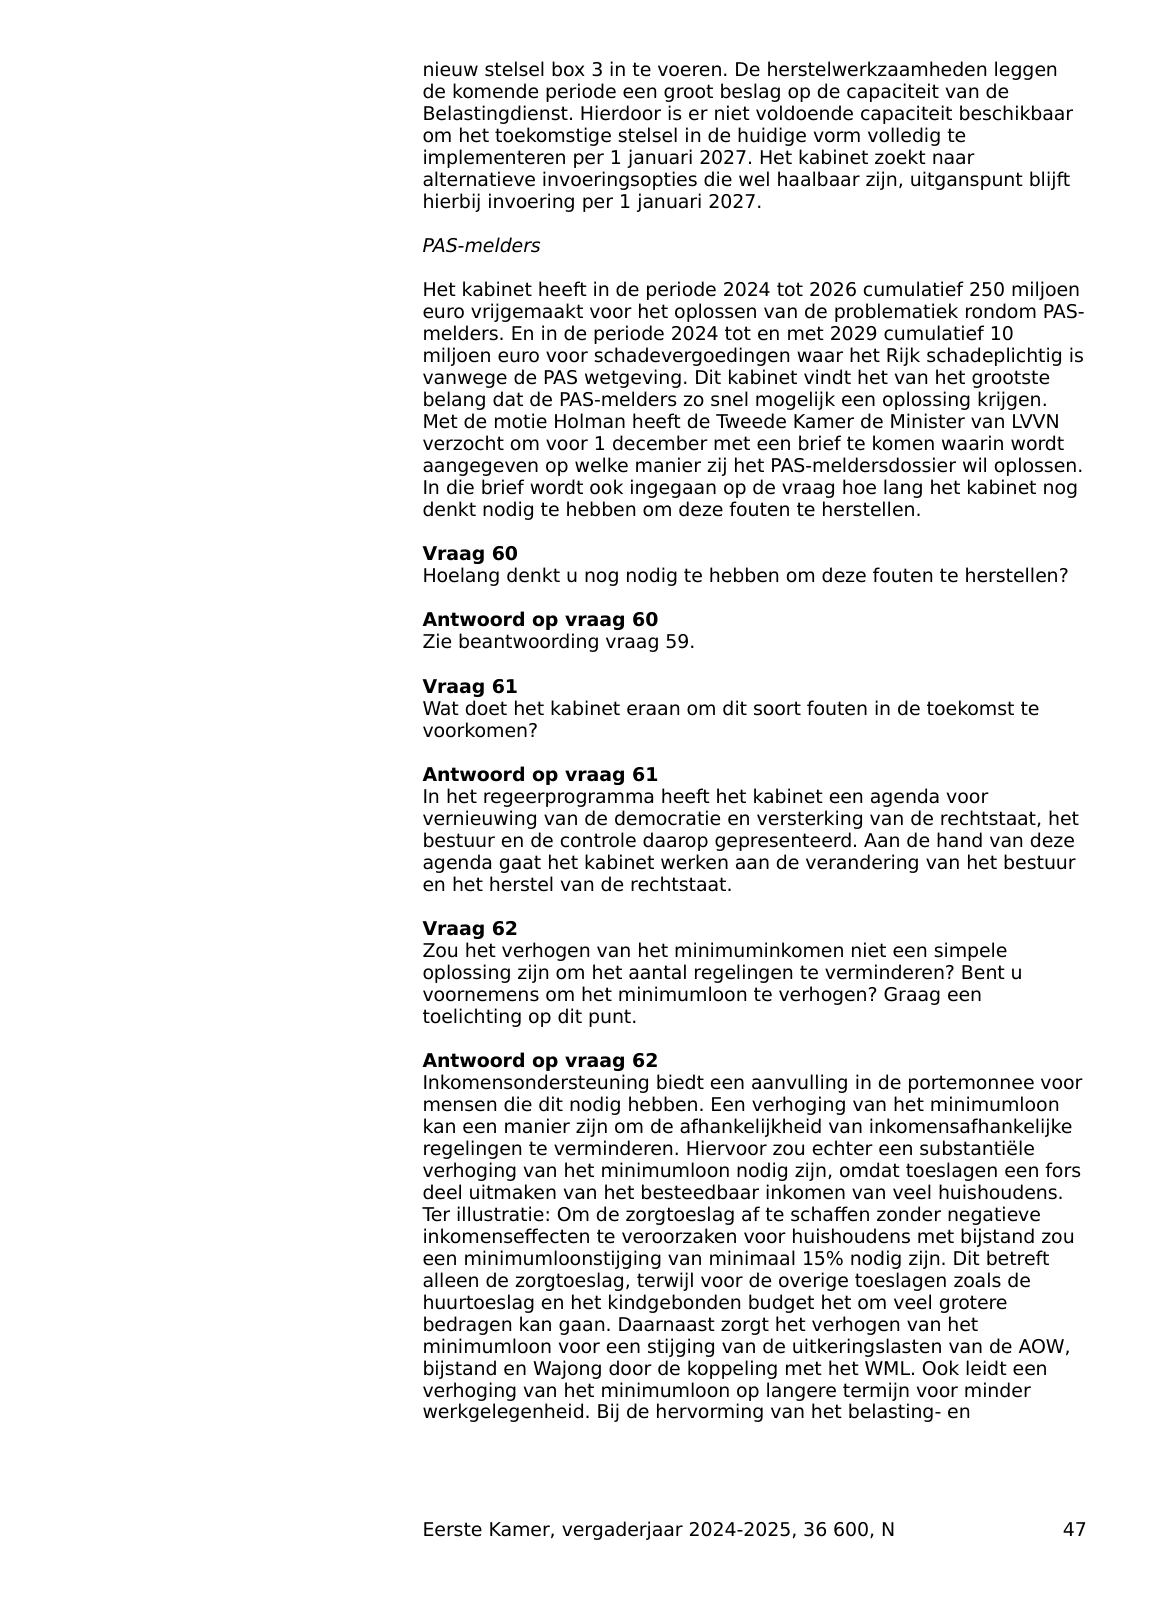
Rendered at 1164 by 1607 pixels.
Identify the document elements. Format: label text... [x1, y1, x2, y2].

text Vraag 60 [422, 543, 1087, 565]
text Vraag 61 [422, 676, 1087, 697]
text Antwoord op vraag 61 [422, 764, 1087, 786]
text In het regeerprogramma heeft het kabinet een agenda voor vernieuwing van de democratie en versterking van de rechtstaat, het bestuur en de controle daarop gepresenteerd. Aan de hand van deze agenda gaat het kabinet werken aan de verandering van het bestuur en het herstel van de rechtstaat. [422, 786, 1087, 896]
text Vraag 62 [422, 918, 1087, 940]
text nieuw stelsel box 3 in te voeren. De herstelwerkzaamheden leggen de komende periode een groot beslag op de capaciteit van de Belastingdienst. Hierdoor is er niet voldoende capaciteit beschikbaar om het toekomstige stelsel in de huidige vorm volledig te implementeren per 1 januari 2027. Het kabinet zoekt naar alternatieve invoeringsopties die wel haalbaar zijn, uitganspunt blijft hierbij invoering per 1 januari 2027. [422, 59, 1087, 213]
text Antwoord op vraag 62 [422, 1050, 1087, 1072]
text Antwoord op vraag 60 [422, 609, 1087, 631]
text Inkomensondersteuning biedt een aanvulling in de portemonnee voor mensen die dit nodig hebben. Een verhoging van het minimumloon kan een manier zijn om de afhankelijkheid van inkomensafhankelijke regelingen te verminderen. Hiervoor zou echter een substantiële verhoging van het minimumloon nodig zijn, omdat toeslagen een fors deel uitmaken van het besteedbaar inkomen van veel huishoudens. Ter illustratie: Om de zorgtoeslag af te schaffen zonder negatieve inkomenseffecten te veroorzaken voor huishoudens met bijstand zou een minimumloonstijging van minimaal 15% nodig zijn. Dit betreft alleen de zorgtoeslag, terwijl voor de overige toeslagen zoals de huurtoeslag en het kindgebonden budget het om veel grotere bedragen kan gaan. Daarnaast zorgt het verhogen van het minimumloon voor een stijging van de uitkeringslasten van de AOW, bijstand en Wajong door de koppeling met het WML. Ook leidt een verhoging van het minimumloon op langere termijn voor minder werkgelegenheid. Bij de hervorming van het belasting- en [422, 1072, 1087, 1423]
text Zie beantwoording vraag 59. [422, 631, 1087, 653]
text Zou het verhogen van het minimuminkomen niet een simpele oplossing zijn om het aantal regelingen te verminderen? Bent u voornemens om het minimumloon te verhogen? Graag een toelichting op dit punt. [422, 940, 1087, 1028]
text Hoelang denkt u nog nodig te hebben om deze fouten te herstellen? [422, 565, 1087, 587]
text Wat doet het kabinet eraan om dit soort fouten in de toekomst te voorkomen? [422, 697, 1087, 741]
text Het kabinet heeft in de periode 2024 tot 2026 cumulatief 250 miljoen euro vrijgemaakt voor het oplossen van de problematiek rondom PAS-melders. En in de periode 2024 tot en met 2029 cumulatief 10 miljoen euro voor schadevergoedingen waar het Rijk schadeplichtig is vanwege de PAS wetgeving. Dit kabinet vindt het van het grootste belang dat de PAS-melders zo snel mogelijk een oplossing krijgen. Met de motie Holman heeft de Tweede Kamer de Minister van LVVN verzocht om voor 1 december met een brief te komen waarin wordt aangegeven op welke manier zij het PAS-meldersdossier wil oplossen. In die brief wordt ook ingegaan op de vraag hoe lang het kabinet nog denkt nodig te hebben om deze fouten te herstellen. [422, 279, 1087, 521]
subtitle PAS-melders [422, 235, 1087, 257]
